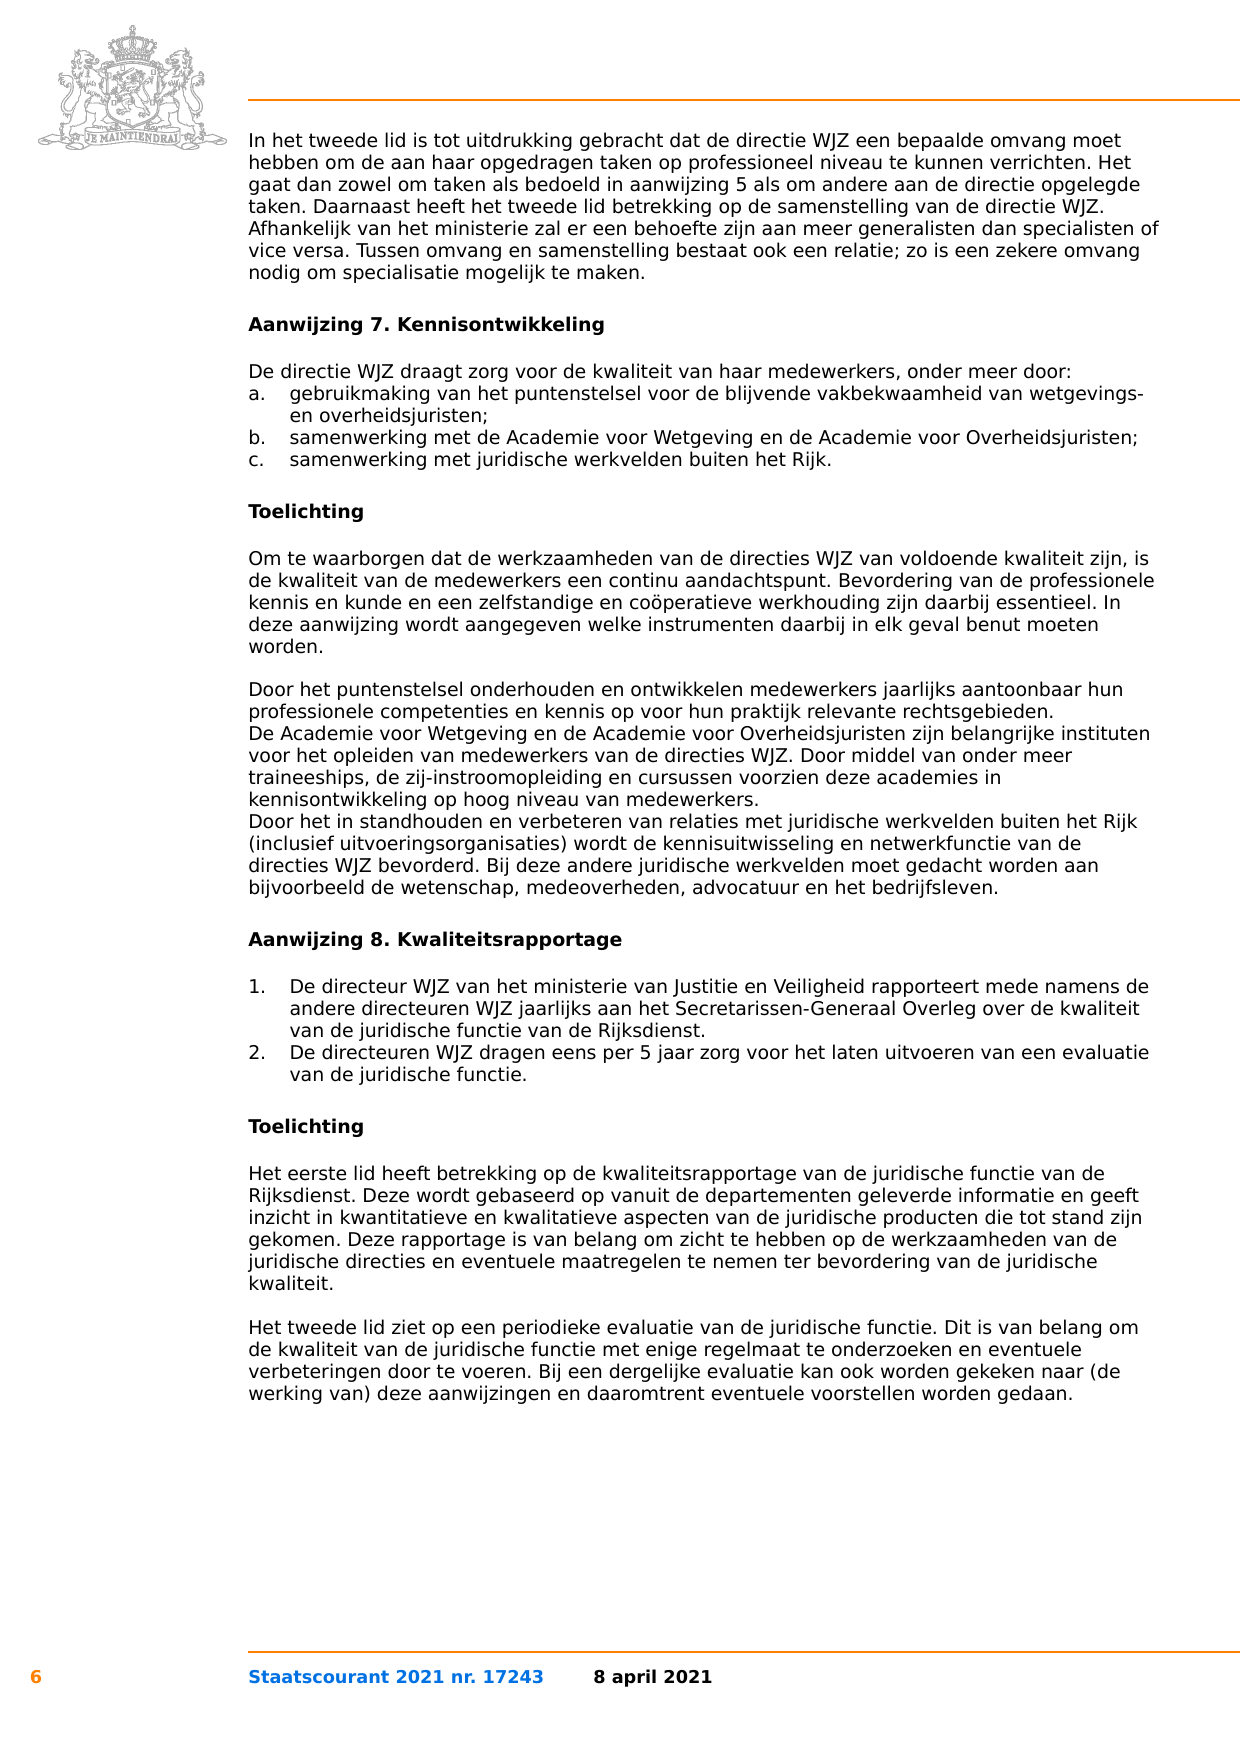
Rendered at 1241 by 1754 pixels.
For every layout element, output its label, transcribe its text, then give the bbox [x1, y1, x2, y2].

subtitle Aanwijzing 8. Kwaliteitsrapportage [248, 929, 1163, 951]
text De directie WJZ draagt zorg voor de kwaliteit van haar medewerkers, onder meer door: [248, 361, 1163, 383]
subtitle Aanwijzing 7. Kennisontwikkeling [248, 314, 1163, 336]
text In het tweede lid is tot uitdrukking gebracht dat de directie WJZ een bepaalde omvang moet hebben om de aan haar opgedragen taken op professioneel niveau te kunnen verrichten. Het gaat dan zowel om taken als bedoeld in aanwijzing 5 als om andere aan de directie opgelegde taken. Daarnaast heeft het tweede lid betrekking op de samenstelling van de directie WJZ. Afhankelijk van het ministerie zal er een behoefte zijn aan meer generalisten dan specialisten of vice versa. Tussen omvang en samenstelling bestaat ook een relatie; zo is een zekere omvang nodig om specialisatie mogelijk te maken. [248, 130, 1163, 284]
text 1. De directeur WJZ van het ministerie van Justitie en Veiligheid rapporteert mede namens de andere directeuren WJZ jaarlijks aan het Secretarissen-Generaal Overleg over de kwaliteit van de juridische functie van de Rijksdienst. [248, 976, 1163, 1042]
text Het eerste lid heeft betrekking op de kwaliteitsrapportage van de juridische functie van de Rijksdienst. Deze wordt gebaseerd op vanuit de departementen geleverde informatie en geeft inzicht in kwantitatieve en kwalitatieve aspecten van de juridische producten die tot stand zijn gekomen. Deze rapportage is van belang om zicht te hebben op de werkzaamheden van de juridische directies en eventuele maatregelen te nemen ter bevordering van de juridische kwaliteit. [248, 1163, 1163, 1295]
text 2. De directeuren WJZ dragen eens per 5 jaar zorg voor het laten uitvoeren van een evaluatie van de juridische functie. [248, 1042, 1163, 1086]
picture [38, 25, 227, 150]
text c. samenwerking met juridische werkvelden buiten het Rijk. [248, 449, 1163, 471]
subtitle Toelichting [248, 1116, 1163, 1138]
text Het tweede lid ziet op een periodieke evaluatie van de juridische functie. Dit is van belang om de kwaliteit van de juridische functie met enige regelmaat te onderzoeken en eventuele verbeteringen door te voeren. Bij een dergelijke evaluatie kan ook worden gekeken naar (de werking van) deze aanwijzingen en daaromtrent eventuele voorstellen worden gedaan. [248, 1317, 1163, 1405]
text a. gebruikmaking van het puntenstelsel voor de blijvende vakbekwaamheid van wetgevings- en overheidsjuristen; [248, 383, 1163, 427]
text b. samenwerking met de Academie voor Wetgeving en de Academie voor Overheidsjuristen; [248, 427, 1163, 449]
text Door het puntenstelsel onderhouden en ontwikkelen medewerkers jaarlijks aantoonbaar hun professionele competenties en kennis op voor hun praktijk relevante rechtsgebieden. [248, 679, 1163, 723]
subtitle Toelichting [248, 501, 1163, 523]
text De Academie voor Wetgeving en de Academie voor Overheidsjuristen zijn belangrijke instituten voor het opleiden van medewerkers van de directies WJZ. Door middel van onder meer traineeships, de zij-instroomopleiding en cursussen voorzien deze academies in kennisontwikkeling op hoog niveau van medewerkers. [248, 723, 1163, 811]
text Om te waarborgen dat de werkzaamheden van de directies WJZ van voldoende kwaliteit zijn, is de kwaliteit van de medewerkers een continu aandachtspunt. Bevordering van de professionele kennis en kunde en een zelfstandige en coöperatieve werkhouding zijn daarbij essentieel. In deze aanwijzing wordt aangegeven welke instrumenten daarbij in elk geval benut moeten worden. [248, 548, 1163, 657]
text Door het in standhouden en verbeteren van relaties met juridische werkvelden buiten het Rijk (inclusief uitvoeringsorganisaties) wordt de kennisuitwisseling en netwerkfunctie van de directies WJZ bevorderd. Bij deze andere juridische werkvelden moet gedacht worden aan bijvoorbeeld de wetenschap, medeoverheden, advocatuur en het bedrijfsleven. [248, 811, 1163, 899]
